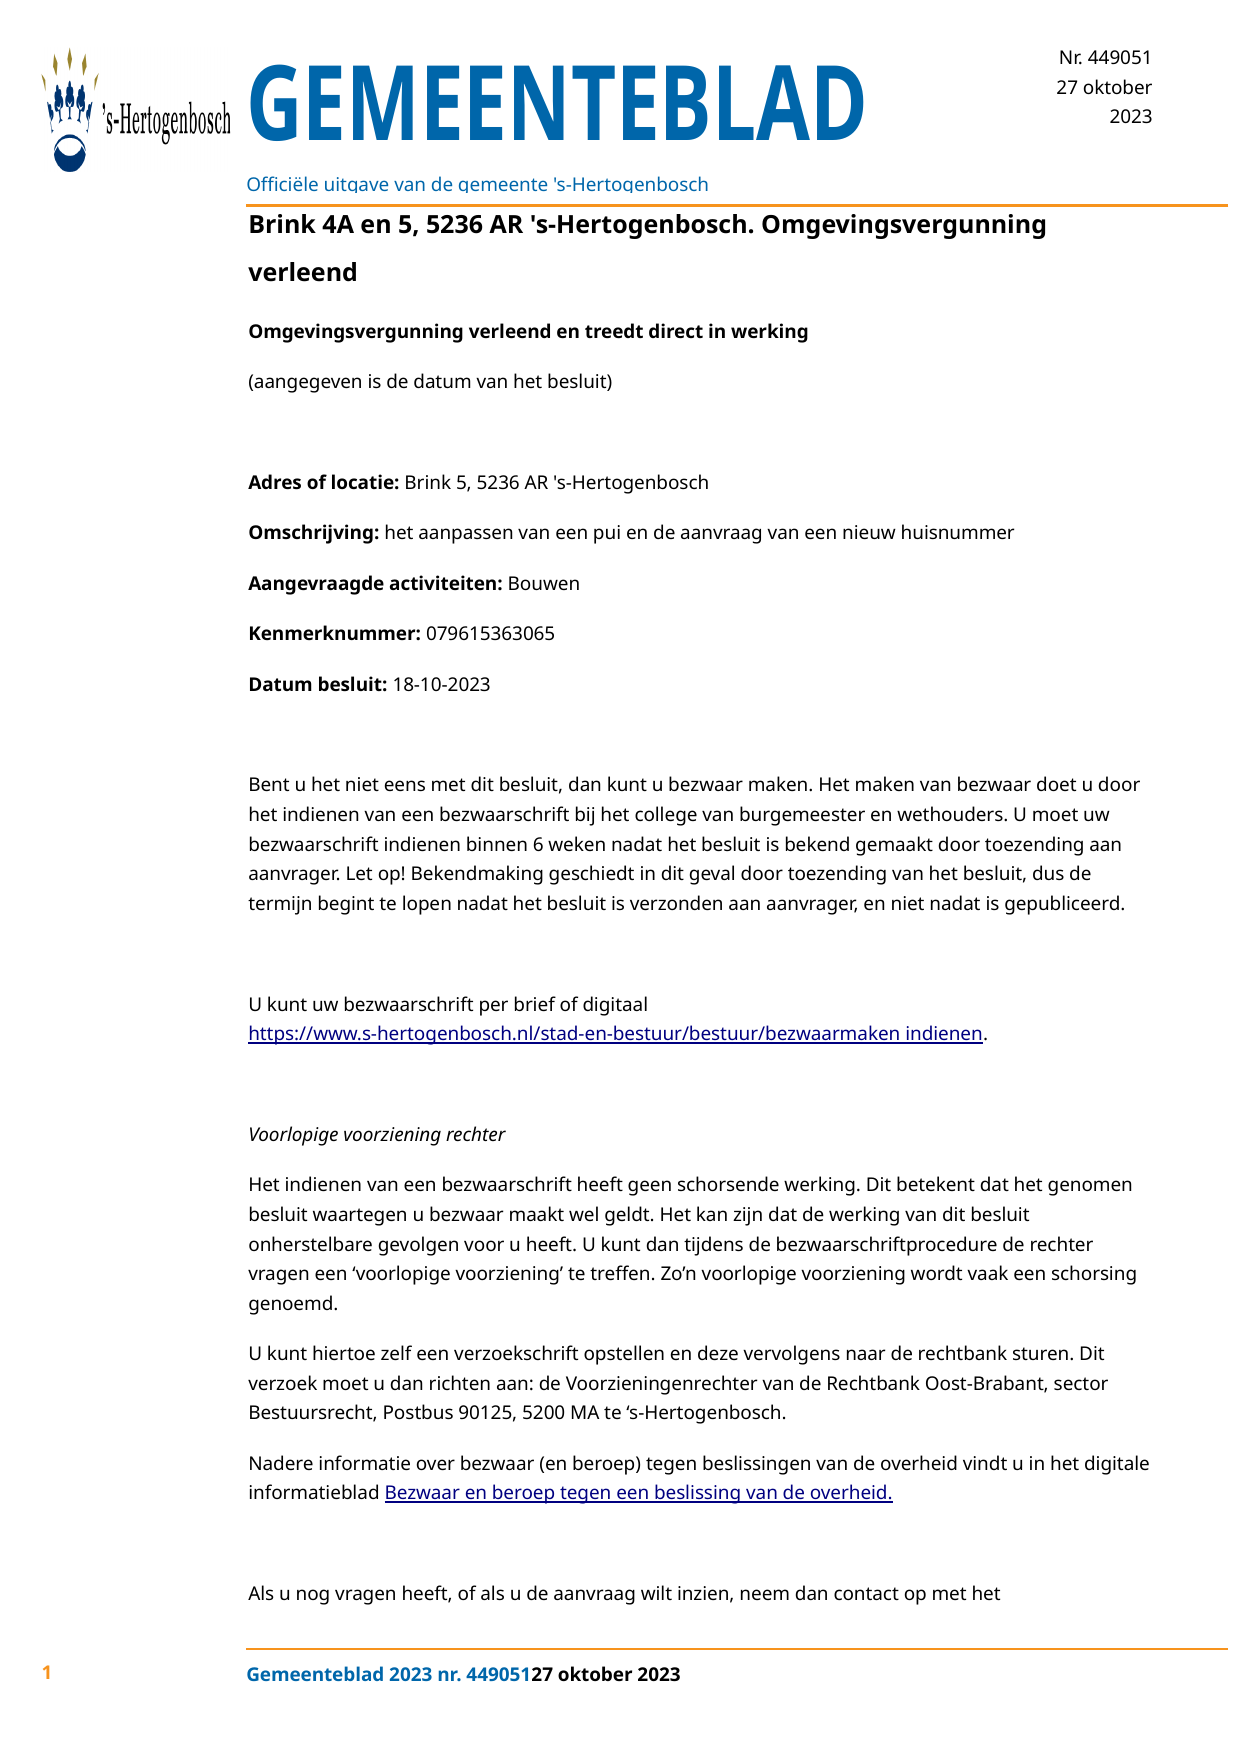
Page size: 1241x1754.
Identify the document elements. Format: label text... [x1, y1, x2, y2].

text Als u nog vragen heeft, of als u de aanvraag wilt inzien, neem dan contact op met het [248, 1580, 1152, 1606]
text Datum besluit: 18-10-2023 [248, 671, 1152, 697]
text Kenmerknummer: 079615363065 [248, 620, 1152, 646]
text Het indienen van een bezwaarschrift heeft geen schorsende werking. Dit betekent dat het genomen besluit waartegen u bezwaar maakt wel geldt. Het kan zijn dat de werking van dit besluit onherstelbare gevolgen voor u heeft. U kunt dan tijdens de bezwaarschriftprocedure de rechter vragen een ‘voorlopige voorziening’ te treffen. Zo’n voorlopige voorziening wordt vaak een schorsing genoemd. [248, 1172, 1152, 1316]
text Adres of locatie: Brink 5, 5236 AR 's-Hertogenbosch [248, 469, 1152, 495]
text (aangegeven is de datum van het besluit) [248, 368, 1152, 394]
text Omschrijving: het aanpassen van een pui en de aanvraag van een nieuw huisnummer [248, 519, 1152, 545]
text Nadere informatie over bezwaar (en beroep) tegen beslissingen van de overheid vindt u in het digitale informatieblad Bezwaar en beroep tegen een beslissing van de overheid. [248, 1450, 1152, 1505]
text Voorlopige voorziening rechter [248, 1121, 1152, 1147]
text Aangevraagde activiteiten: Bouwen [248, 570, 1152, 596]
text Omgevingsvergunning verleend en treedt direct in werking [248, 318, 1152, 344]
text Brink 4A en 5, 5236 AR 's-Hertogenbosch. Omgevingsvergunning verleend [248, 207, 1152, 288]
text U kunt hiertoe zelf een verzoekschrift opstellen en deze vervolgens naar de rechtbank sturen. Dit verzoek moet u dan richten aan: de Voorzieningenrechter van de Rechtbank Oost-Brabant, sector Bestuursrecht, Postbus 90125, 5200 MA te ‘s-Hertogenbosch. [248, 1340, 1152, 1425]
picture [41, 47, 231, 172]
text Bent u het niet eens met dit besluit, dan kunt u bezwaar maken. Het maken van bezwaar doet u door het indienen van een bezwaarschrift bij het college van burgemeester en wethouders. U moet uw bezwaarschrift indienen binnen 6 weken nadat het besluit is bekend gemaakt door toezending aan aanvrager. Let op! Bekendmaking geschiedt in dit geval door toezending van het besluit, dus de termijn begint te lopen nadat het besluit is verzonden aan aanvrager, en niet nadat is gepubliceerd. [248, 772, 1152, 916]
text U kunt uw bezwaarschrift per brief of digitaal https://www.s-hertogenbosch.nl/stad-en-bestuur/bestuur/bezwaarmaken indienen. [248, 991, 1152, 1046]
